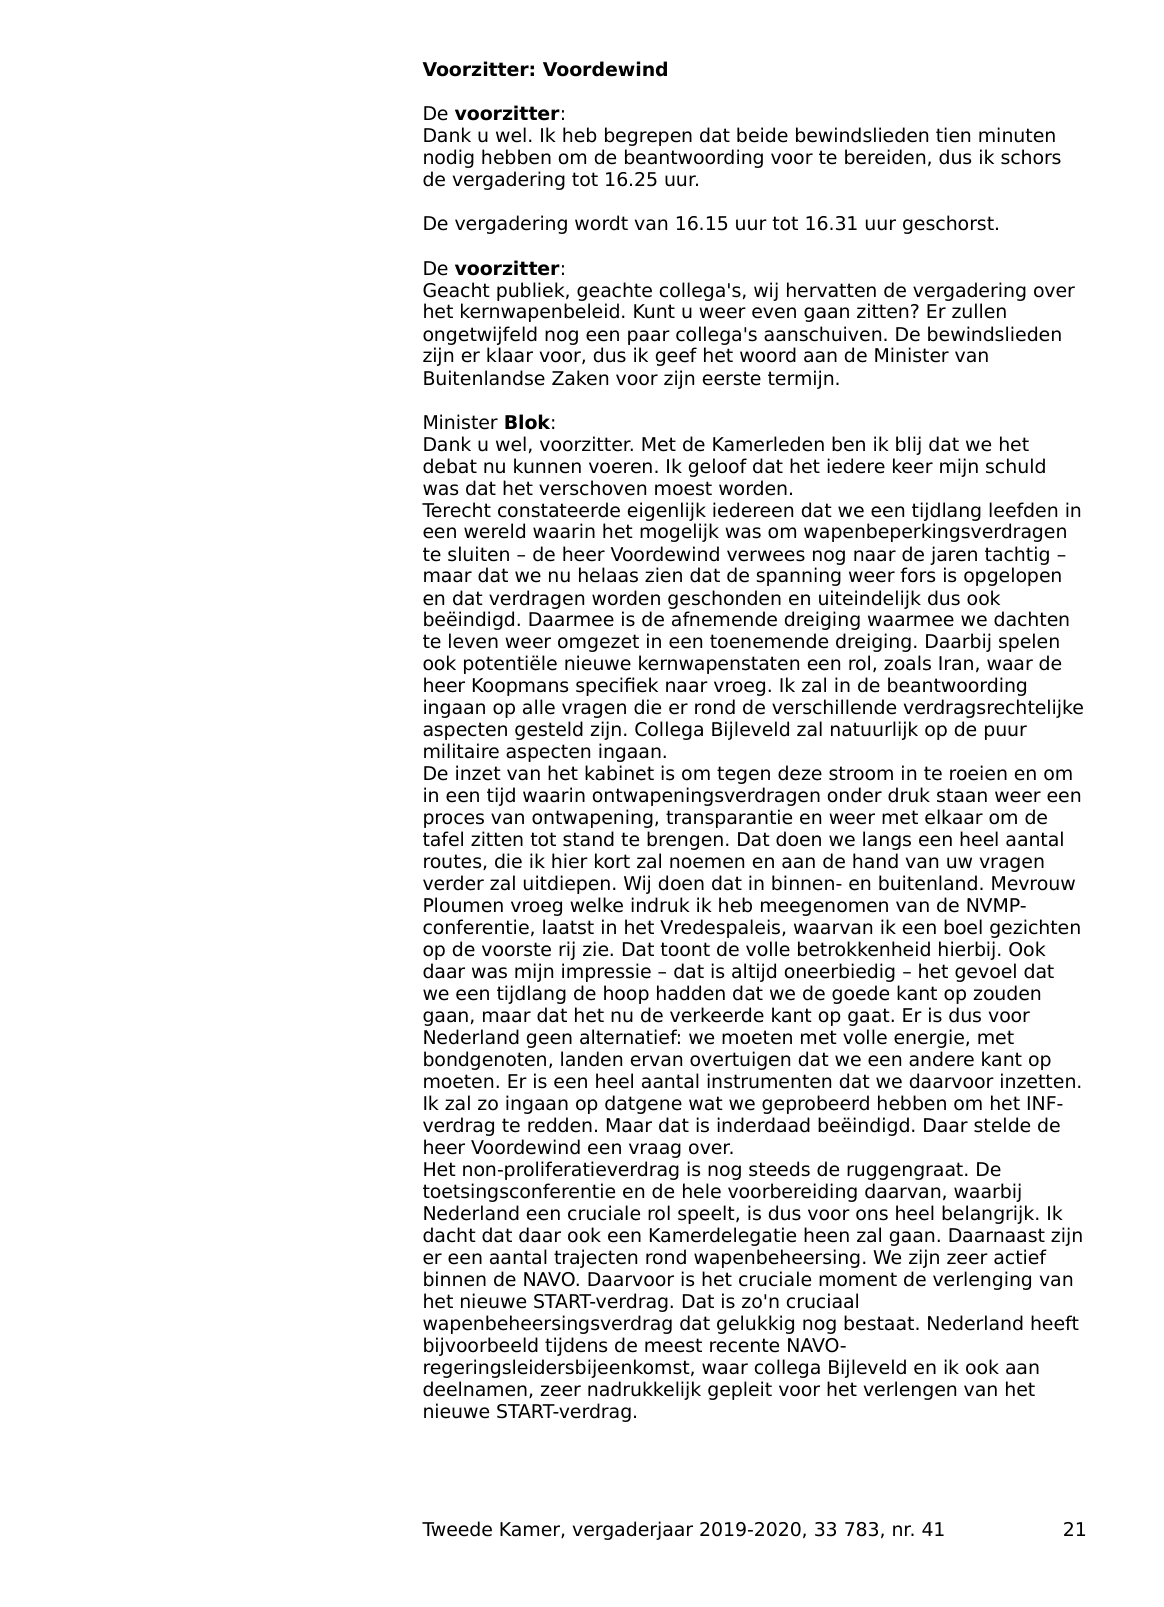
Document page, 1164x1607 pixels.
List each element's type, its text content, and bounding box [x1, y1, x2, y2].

text De vergadering wordt van 16.15 uur tot 16.31 uur geschorst. [422, 213, 1087, 235]
text Het non-proliferatieverdrag is nog steeds de ruggengraat. De toetsingsconferentie en de hele voorbereiding daarvan, waarbij Nederland een cruciale rol speelt, is dus voor ons heel belangrijk. Ik dacht dat daar ook een Kamerdelegatie heen zal gaan. Daarnaast zijn er een aantal trajecten rond wapenbeheersing. We zijn zeer actief binnen de NAVO. Daarvoor is het cruciale moment de verlenging van het nieuwe START-verdrag. Dat is zo'n cruciaal wapenbeheersingsverdrag dat gelukkig nog bestaat. Nederland heeft bijvoorbeeld tijdens de meest recente NAVO-regeringsleidersbijeenkomst, waar collega Bijleveld en ik ook aan deelnamen, zeer nadrukkelijk gepleit voor het verlengen van het nieuwe START-verdrag. [422, 1159, 1087, 1423]
text Dank u wel. Ik heb begrepen dat beide bewindslieden tien minuten nodig hebben om de beantwoording voor te bereiden, dus ik schors de vergadering tot 16.25 uur. [422, 125, 1087, 191]
text Minister Blok: [422, 412, 1087, 433]
text Terecht constateerde eigenlijk iedereen dat we een tijdlang leefden in een wereld waarin het mogelijk was om wapenbeperkingsverdragen te sluiten – de heer Voordewind verwees nog naar de jaren tachtig – maar dat we nu helaas zien dat de spanning weer fors is opgelopen en dat verdragen worden geschonden en uiteindelijk dus ook beëindigd. Daarmee is de afnemende dreiging waarmee we dachten te leven weer omgezet in een toenemende dreiging. Daarbij spelen ook potentiële nieuwe kernwapenstaten een rol, zoals Iran, waar de heer Koopmans specifiek naar vroeg. Ik zal in de beantwoording ingaan op alle vragen die er rond de verschillende verdragsrechtelijke aspecten gesteld zijn. Collega Bijleveld zal natuurlijk op de puur militaire aspecten ingaan. [422, 499, 1087, 763]
text Dank u wel, voorzitter. Met de Kamerleden ben ik blij dat we het debat nu kunnen voeren. Ik geloof dat het iedere keer mijn schuld was dat het verschoven moest worden. [422, 433, 1087, 499]
text De voorzitter: [422, 103, 1087, 125]
text Geacht publiek, geachte collega's, wij hervatten de vergadering over het kernwapenbeleid. Kunt u weer even gaan zitten? Er zullen ongetwijfeld nog een paar collega's aanschuiven. De bewindslieden zijn er klaar voor, dus ik geef het woord aan de Minister van Buitenlandse Zaken voor zijn eerste termijn. [422, 279, 1087, 389]
text De inzet van het kabinet is om tegen deze stroom in te roeien en om in een tijd waarin ontwapeningsverdragen onder druk staan weer een proces van ontwapening, transparantie en weer met elkaar om de tafel zitten tot stand te brengen. Dat doen we langs een heel aantal routes, die ik hier kort zal noemen en aan de hand van uw vragen verder zal uitdiepen. Wij doen dat in binnen- en buitenland. Mevrouw Ploumen vroeg welke indruk ik heb meegenomen van de NVMP-conferentie, laatst in het Vredespaleis, waarvan ik een boel gezichten op de voorste rij zie. Dat toont de volle betrokkenheid hierbij. Ook daar was mijn impressie – dat is altijd oneerbiedig – het gevoel dat we een tijdlang de hoop hadden dat we de goede kant op zouden gaan, maar dat het nu de verkeerde kant op gaat. Er is dus voor Nederland geen alternatief: we moeten met volle energie, met bondgenoten, landen ervan overtuigen dat we een andere kant op moeten. Er is een heel aantal instrumenten dat we daarvoor inzetten. Ik zal zo ingaan op datgene wat we geprobeerd hebben om het INF-verdrag te redden. Maar dat is inderdaad beëindigd. Daar stelde de heer Voordewind een vraag over. [422, 763, 1087, 1159]
subtitle Voorzitter: Voordewind [422, 59, 1087, 81]
text De voorzitter: [422, 257, 1087, 279]
